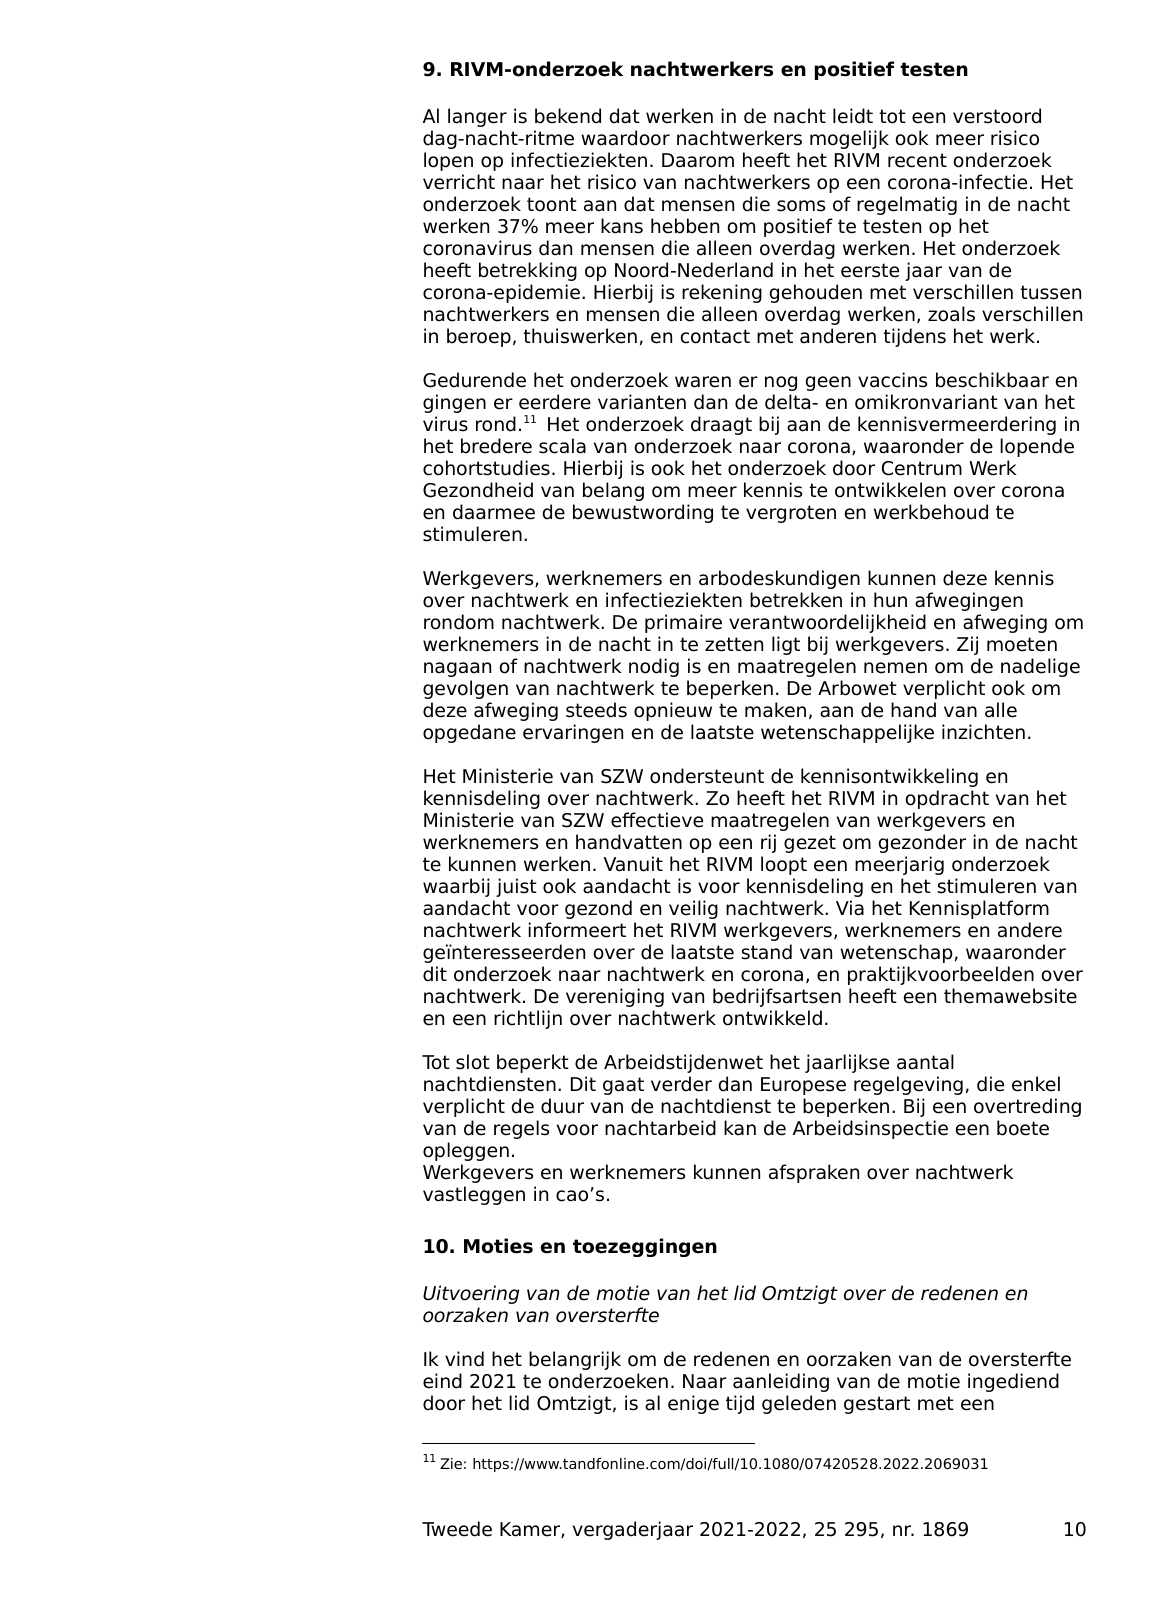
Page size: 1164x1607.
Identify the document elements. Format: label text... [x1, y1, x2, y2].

text Het Ministerie van SZW ondersteunt de kennisontwikkeling en kennisdeling over nachtwerk. Zo heeft het RIVM in opdracht van het Ministerie van SZW effectieve maatregelen van werkgevers en werknemers en handvatten op een rij gezet om gezonder in de nacht te kunnen werken. Vanuit het RIVM loopt een meerjarig onderzoek waarbij juist ook aandacht is voor kennisdeling en het stimuleren van aandacht voor gezond en veilig nachtwerk. Via het Kennisplatform nachtwerk informeert het RIVM werkgevers, werknemers en andere geïnteresseerden over de laatste stand van wetenschap, waaronder dit onderzoek naar nachtwerk en corona, en praktijkvoorbeelden over nachtwerk. De vereniging van bedrijfsartsen heeft een themawebsite en een richtlijn over nachtwerk ontwikkeld. [422, 766, 1087, 1030]
subtitle 10. Moties en toezeggingen [422, 1236, 1087, 1258]
text Werkgevers, werknemers en arbodeskundigen kunnen deze kennis over nachtwerk en infectieziekten betrekken in hun afwegingen rondom nachtwerk. De primaire verantwoordelijkheid en afweging om werknemers in de nacht in te zetten ligt bij werkgevers. Zij moeten nagaan of nachtwerk nodig is en maatregelen nemen om de nadelige gevolgen van nachtwerk te beperken. De Arbowet verplicht ook om deze afweging steeds opnieuw te maken, aan de hand van alle opgedane ervaringen en de laatste wetenschappelijke inzichten. [422, 568, 1087, 744]
text Zie: https://www.tandfonline.com/doi/full/10.1080/07420528.2022.2069031 [422, 1452, 1087, 1474]
subtitle 9. RIVM-onderzoek nachtwerkers en positief testen [422, 59, 1087, 81]
text Al langer is bekend dat werken in de nacht leidt tot een verstoord dag-nacht-ritme waardoor nachtwerkers mogelijk ook meer risico lopen op infectieziekten. Daarom heeft het RIVM recent onderzoek verricht naar het risico van nachtwerkers op een corona-infectie. Het onderzoek toont aan dat mensen die soms of regelmatig in de nacht werken 37% meer kans hebben om positief te testen op het coronavirus dan mensen die alleen overdag werken. Het onderzoek heeft betrekking op Noord-Nederland in het eerste jaar van de corona-epidemie. Hierbij is rekening gehouden met verschillen tussen nachtwerkers en mensen die alleen overdag werken, zoals verschillen in beroep, thuiswerken, en contact met anderen tijdens het werk. [422, 106, 1087, 348]
text Tot slot beperkt de Arbeidstijdenwet het jaarlijkse aantal nachtdiensten. Dit gaat verder dan Europese regelgeving, die enkel verplicht de duur van de nachtdienst te beperken. Bij een overtreding van de regels voor nachtarbeid kan de Arbeidsinspectie een boete opleggen. [422, 1052, 1087, 1162]
text Werkgevers en werknemers kunnen afspraken over nachtwerk vastleggen in cao’s. [422, 1162, 1087, 1206]
subtitle Uitvoering van de motie van het lid Omtzigt over de redenen en oorzaken van oversterfte [422, 1283, 1087, 1327]
text Ik vind het belangrijk om de redenen en oorzaken van de oversterfte eind 2021 te onderzoeken. Naar aanleiding van de motie ingediend door het lid Omtzigt, is al enige tijd geleden gestart met een [422, 1349, 1087, 1415]
text Gedurende het onderzoek waren er nog geen vaccins beschikbaar en gingen er eerdere varianten dan de delta- en omikronvariant van het virus rond. Het onderzoek draagt bij aan de kennisvermeerdering in het bredere scala van onderzoek naar corona, waaronder de lopende cohortstudies. Hierbij is ook het onderzoek door Centrum Werk Gezondheid van belang om meer kennis te ontwikkelen over corona en daarmee de bewustwording te vergroten en werkbehoud te stimuleren. [422, 370, 1087, 546]
